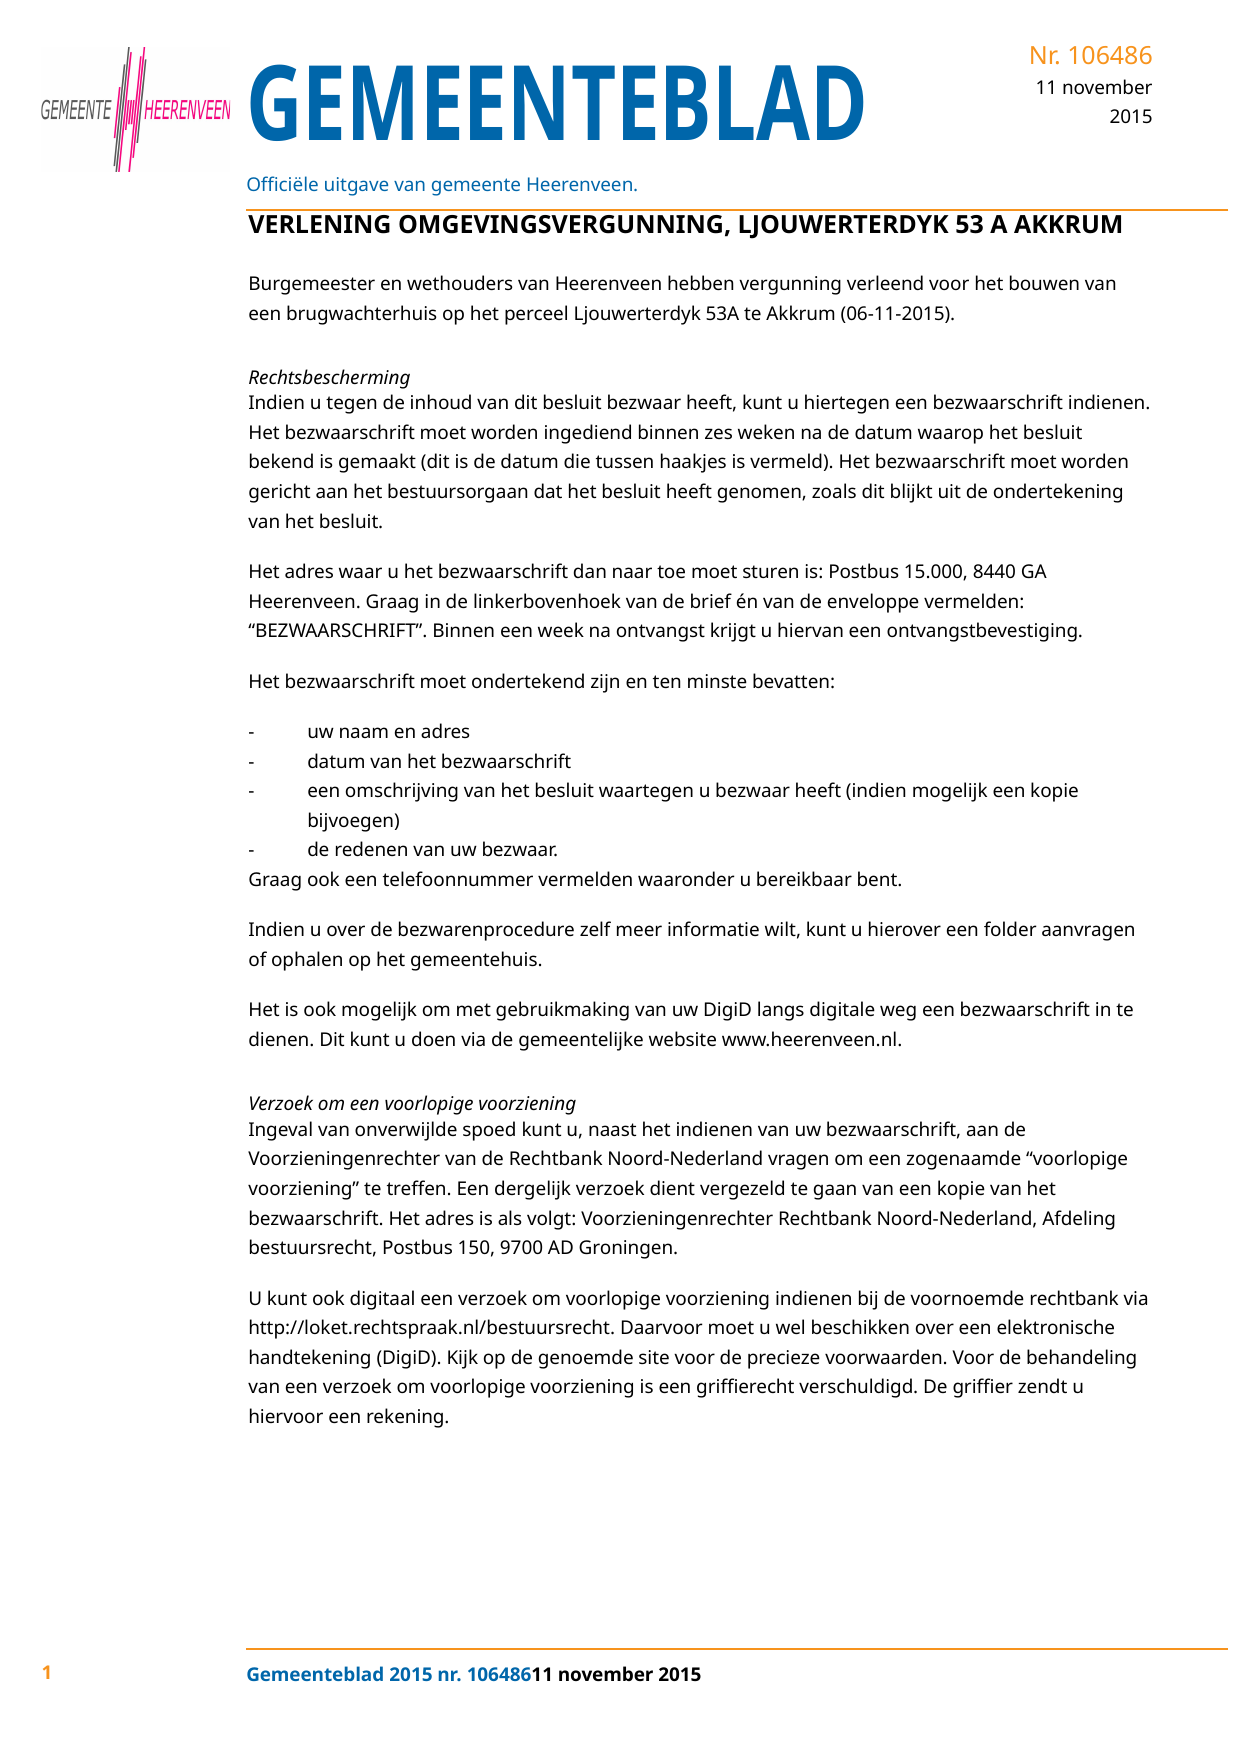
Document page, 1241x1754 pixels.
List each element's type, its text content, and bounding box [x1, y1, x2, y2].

text U kunt ook digitaal een verzoek om voorlopige voorziening indienen bij de voornoemde rechtbank via http://loket.rechtspraak.nl/bestuursrecht. Daarvoor moet u wel beschikken over een elektronische handtekening (DigiD). Kijk op de genoemde site voor de precieze voorwaarden. Voor de behandeling van een verzoek om voorlopige voorziening is een griffierecht verschuldigd. De griffier zendt u hiervoor een rekening. [248, 1285, 1152, 1429]
list de redenen van uw bezwaar. [248, 837, 1152, 862]
text Ingeval van onverwijlde spoed kunt u, naast het indienen van uw bezwaarschrift, aan de Voorzieningenrechter van de Rechtbank Noord-Nederland vragen om een zogenaamde “voorlopige voorziening” te treffen. Een dergelijk verzoek dient vergezeld te gaan van een kopie van het bezwaarschrift. Het adres is als volgt: Voorzieningenrechter Rechtbank Noord-Nederland, Afdeling bestuursrecht, Postbus 150, 9700 AD Groningen. [248, 1116, 1152, 1260]
text Indien u over de bezwarenprocedure zelf meer informatie wilt, kunt u hierover een folder aanvragen of ophalen op het gemeentehuis. [248, 917, 1152, 972]
list datum van het bezwaarschrift [248, 748, 1152, 774]
text Graag ook een telefoonnummer vermelden waaronder u bereikbaar bent. [248, 866, 1152, 892]
text Indien u tegen de inhoud van dit besluit bezwaar heeft, kunt u hiertegen een bezwaarschrift indienen. Het bezwaarschrift moet worden ingediend binnen zes weken na de datum waarop het besluit bekend is gemaakt (dit is de datum die tussen haakjes is vermeld). Het bezwaarschrift moet worden gericht aan het bestuursorgaan dat het besluit heeft genomen, zoals dit blijkt uit de ondertekening van het besluit. [248, 389, 1152, 534]
text Verzoek om een voorlopige voorziening [248, 1090, 1152, 1116]
list een omschrijving van het besluit waartegen u bezwaar heeft (indien mogelijk een kopie bijvoegen) [248, 777, 1152, 833]
list uw naam en adres [248, 718, 1152, 744]
text Het is ook mogelijk om met gebruikmaking van uw DigiD langs digitale weg een bezwaarschrift in te dienen. Dit kunt u doen via de gemeentelijke website www.heerenveen.nl. [248, 997, 1152, 1052]
text Rechtsbescherming [248, 364, 1152, 389]
text Het adres waar u het bezwaarschrift dan naar toe moet sturen is: Postbus 15.000, 8440 GA Heerenveen. Graag in de linkerbovenhoek van de brief én van de enveloppe vermelden: “BEZWAARSCHRIFT”. Binnen een week na ontvangst krijgt u hiervan een ontvangstbevestiging. [248, 558, 1152, 643]
picture [41, 47, 231, 172]
text VERLENING OMGEVINGSVERGUNNING, LJOUWERTERDYK 53 A AKKRUM [248, 211, 1152, 241]
text Burgemeester en wethouders van Heerenveen hebben vergunning verleend voor het bouwen van een brugwachterhuis op het perceel Ljouwerterdyk 53A te Akkrum (06-11-2015). [248, 270, 1152, 326]
text Het bezwaarschrift moet ondertekend zijn en ten minste bevatten: [248, 668, 1152, 694]
